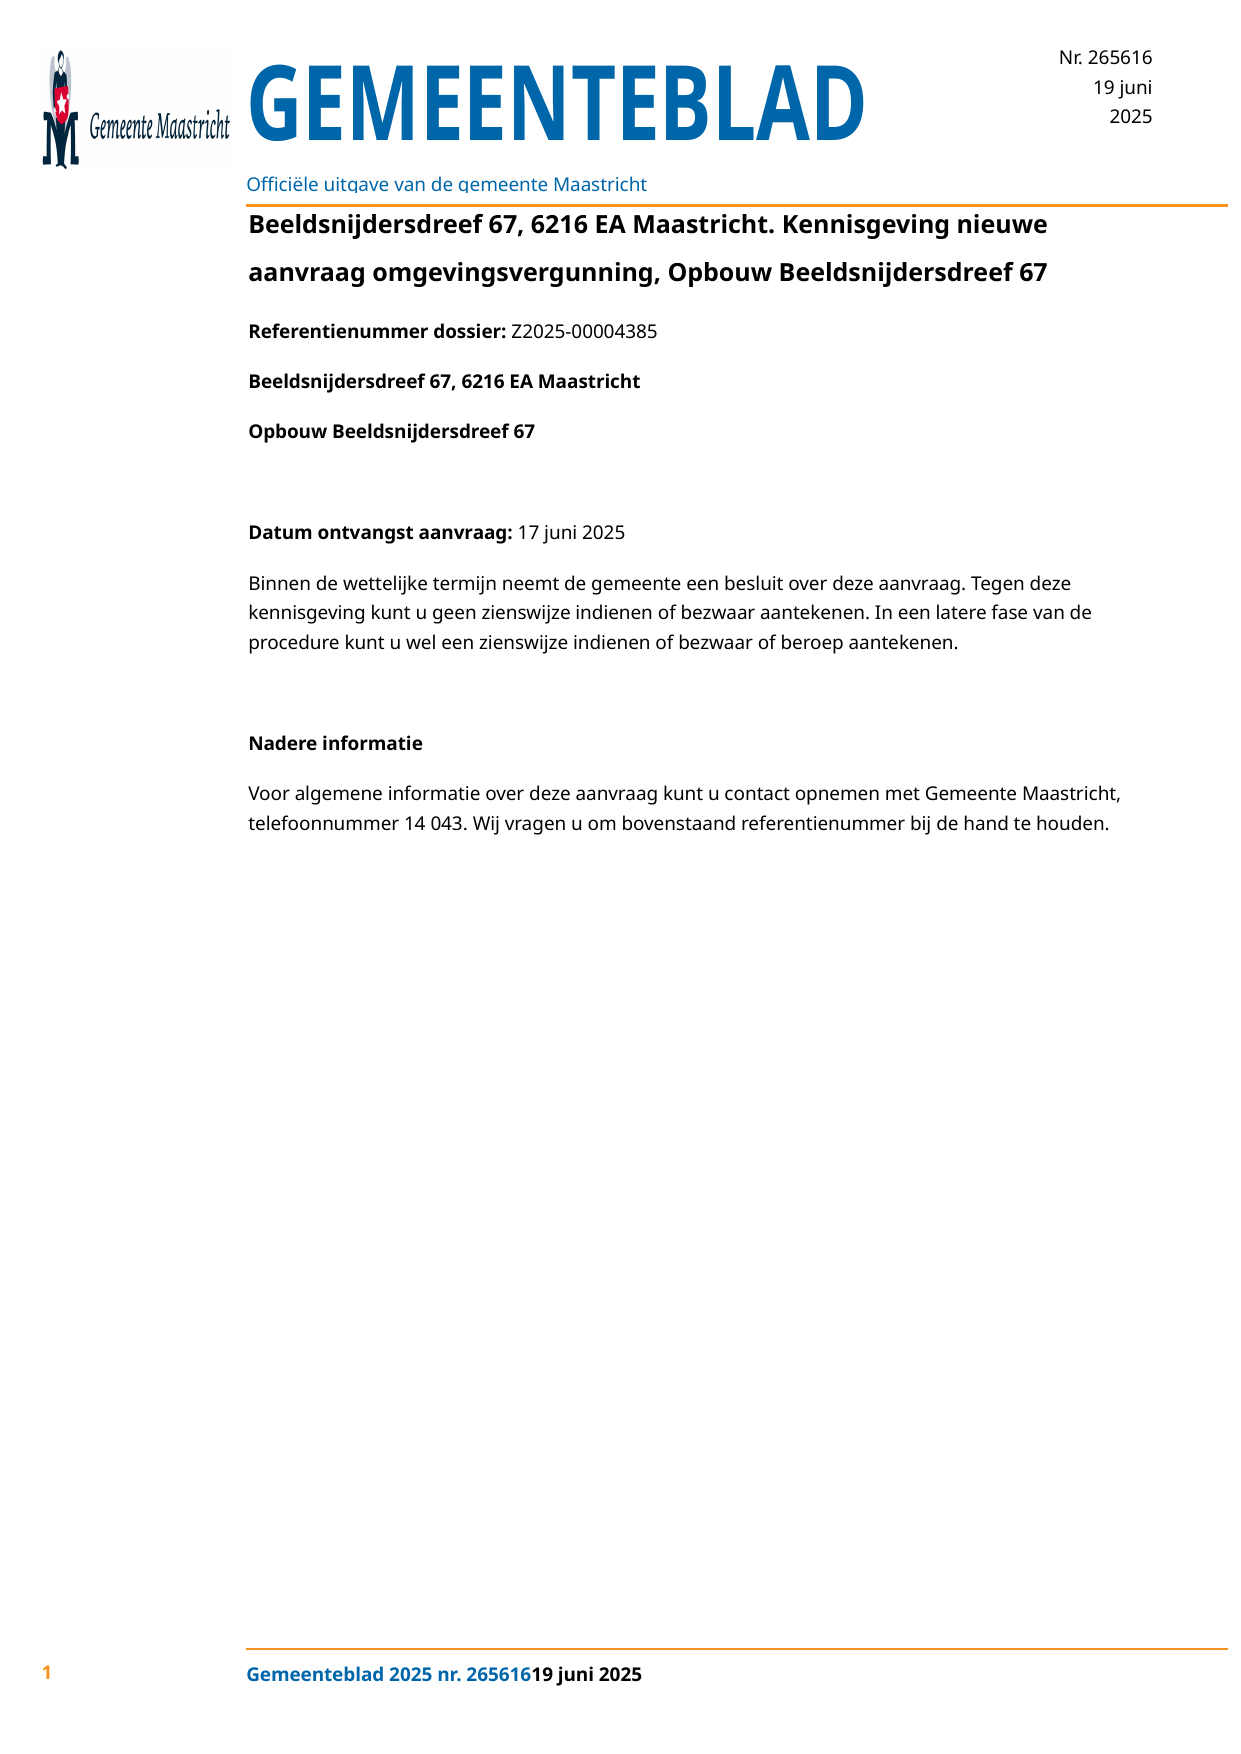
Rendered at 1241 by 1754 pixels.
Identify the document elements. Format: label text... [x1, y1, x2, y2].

text Binnen de wettelijke termijn neemt de gemeente een besluit over deze aanvraag. Tegen deze kennisgeving kunt u geen zienswijze indienen of bezwaar aantekenen. In een latere fase van de procedure kunt u wel een zienswijze indienen of bezwaar of beroep aantekenen. [248, 570, 1152, 655]
text Datum ontvangst aanvraag: 17 juni 2025 [248, 519, 1152, 545]
text Beeldsnijdersdreef 67, 6216 EA Maastricht [248, 368, 1152, 394]
text Nadere informatie [248, 730, 1152, 756]
text Referentienummer dossier: Z2025-00004385 [248, 318, 1152, 344]
text Voor algemene informatie over deze aanvraag kunt u contact opnemen met Gemeente Maastricht, telefoonnummer 14 043. Wij vragen u om bovenstaand referentienummer bij de hand te houden. [248, 780, 1152, 836]
text Beeldsnijdersdreef 67, 6216 EA Maastricht. Kennisgeving nieuwe aanvraag omgevingsvergunning, Opbouw Beeldsnijdersdreef 67 [248, 207, 1152, 288]
picture [41, 47, 231, 172]
text Opbouw Beeldsnijdersdreef 67 [248, 419, 1152, 444]
